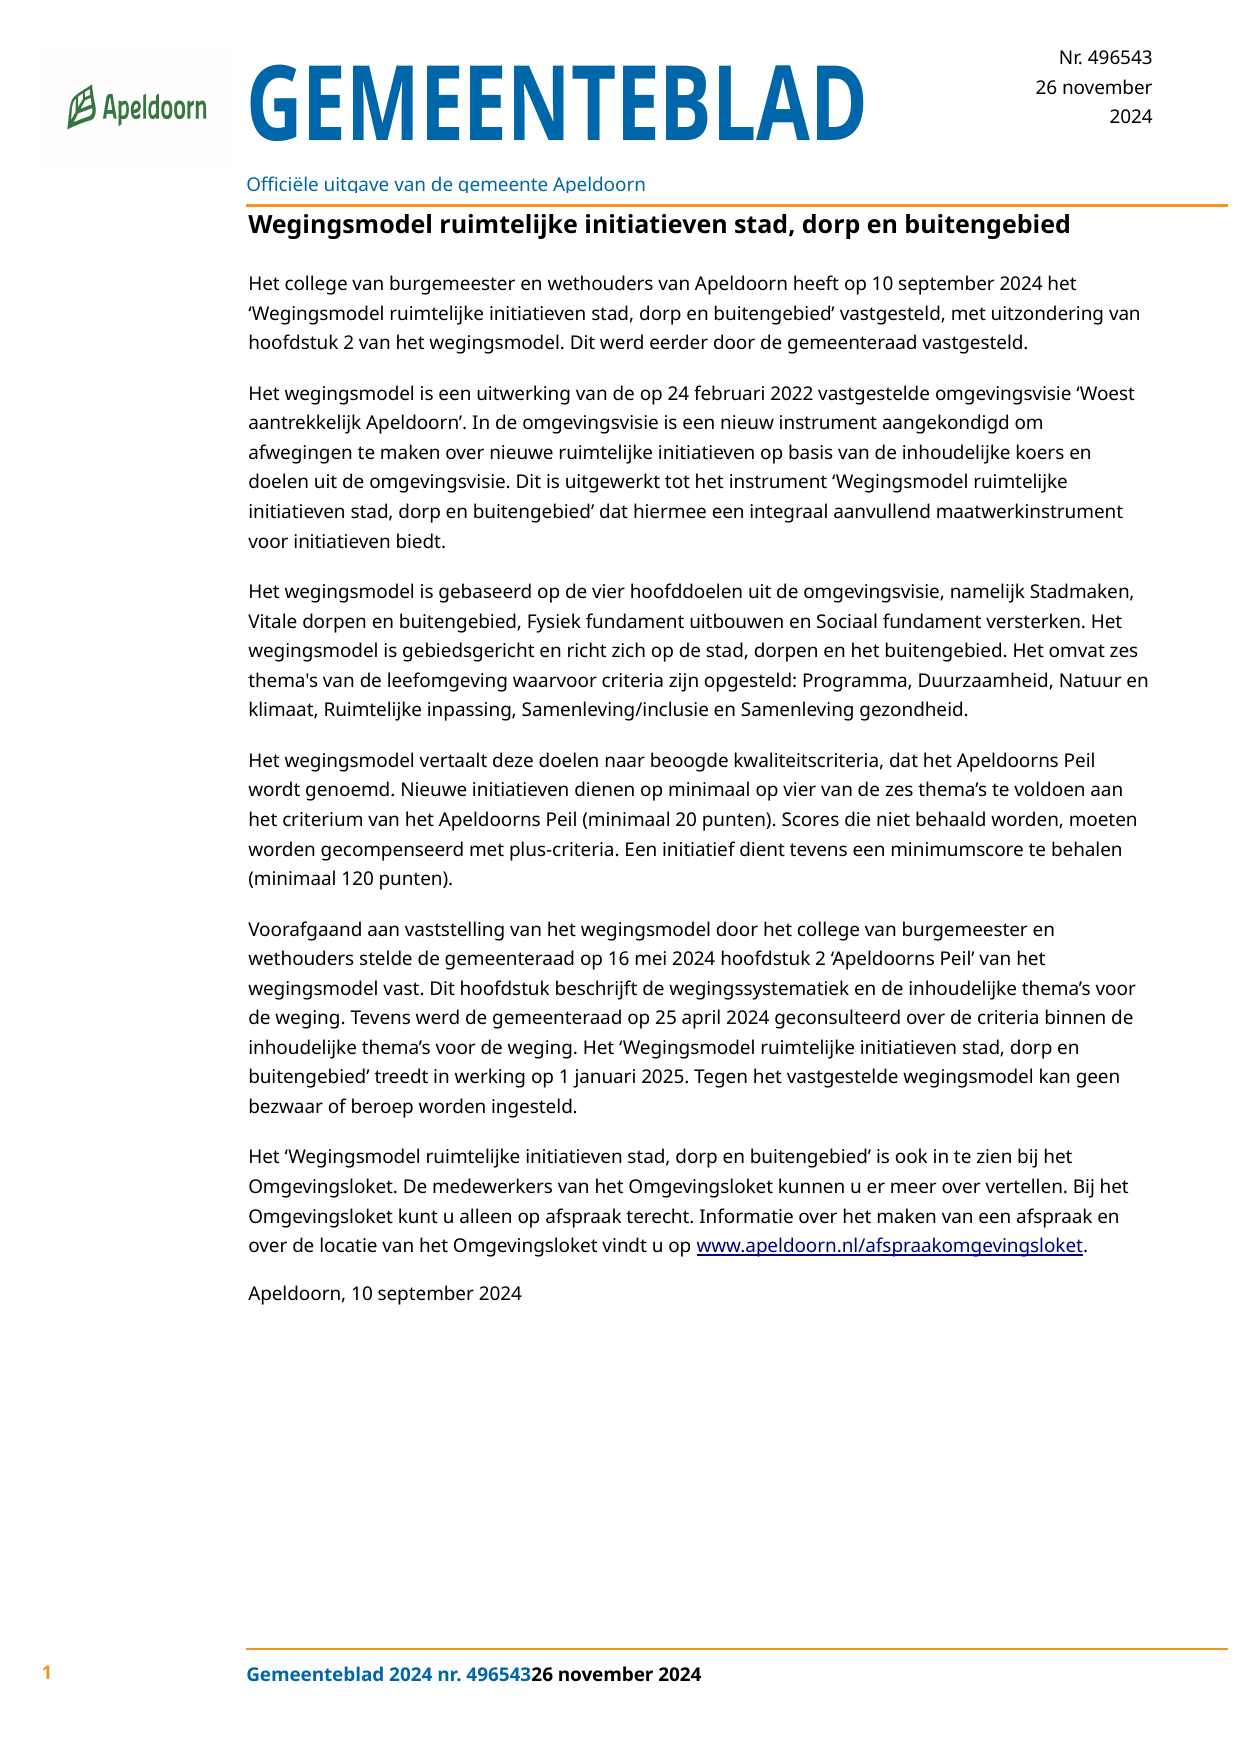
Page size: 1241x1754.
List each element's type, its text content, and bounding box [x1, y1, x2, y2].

text Voorafgaand aan vaststelling van het wegingsmodel door het college van burgemeester en wethouders stelde de gemeenteraad op 16 mei 2024 hoofdstuk 2 ‘Apeldoorns Peil’ van het wegingsmodel vast. Dit hoofdstuk beschrijft de wegingssystematiek en de inhoudelijke thema’s voor de weging. Tevens werd de gemeenteraad op 25 april 2024 geconsulteerd over de criteria binnen de inhoudelijke thema’s voor de weging. Het ‘Wegingsmodel ruimtelijke initiatieven stad, dorp en buitengebied’ treedt in werking op 1 januari 2025. Tegen het vastgestelde wegingsmodel kan geen bezwaar of beroep worden ingesteld. [248, 916, 1152, 1119]
text Het wegingsmodel is gebaseerd op de vier hoofddoelen uit de omgevingsvisie, namelijk Stadmaken, Vitale dorpen en buitengebied, Fysiek fundament uitbouwen en Sociaal fundament versterken. Het wegingsmodel is gebiedsgericht en richt zich op de stad, dorpen en het buitengebied. Het omvat zes thema's van de leefomgeving waarvoor criteria zijn opgesteld: Programma, Duurzaamheid, Natuur en klimaat, Ruimtelijke inpassing, Samenleving/inclusie en Samenleving gezondheid. [248, 578, 1152, 722]
text Het ‘Wegingsmodel ruimtelijke initiatieven stad, dorp en buitengebied’ is ook in te zien bij het Omgevingsloket. De medewerkers van het Omgevingsloket kunnen u er meer over vertellen. Bij het Omgevingsloket kunt u alleen op afspraak terecht. Informatie over het maken van een afspraak en over de locatie van het Omgevingsloket vindt u op www.apeldoorn.nl/afspraakomgevingsloket. [248, 1144, 1152, 1258]
text Het wegingsmodel vertaalt deze doelen naar beoogde kwaliteitscriteria, dat het Apeldoorns Peil wordt genoemd. Nieuwe initiatieven dienen op minimaal op vier van de zes thema’s te voldoen aan het criterium van het Apeldoorns Peil (minimaal 20 punten). Scores die niet behaald worden, moeten worden gecompenseerd met plus-criteria. Een initiatief dient tevens een minimumscore te behalen (minimaal 120 punten). [248, 747, 1152, 891]
text Wegingsmodel ruimtelijke initiatieven stad, dorp en buitengebied [248, 207, 1152, 241]
text Het college van burgemeester en wethouders van Apeldoorn heeft op 10 september 2024 het ‘Wegingsmodel ruimtelijke initiatieven stad, dorp en buitengebied’ vastgesteld, met uitzondering van hoofdstuk 2 van het wegingsmodel. Dit werd eerder door de gemeenteraad vastgesteld. [248, 270, 1152, 355]
text Het wegingsmodel is een uitwerking van de op 24 februari 2022 vastgestelde omgevingsvisie ‘Woest aantrekkelijk Apeldoorn’. In de omgevingsvisie is een nieuw instrument aangekondigd om afwegingen te maken over nieuwe ruimtelijke initiatieven op basis van de inhoudelijke koers en doelen uit de omgevingsvisie. Dit is uitgewerkt tot het instrument ‘Wegingsmodel ruimtelijke initiatieven stad, dorp en buitengebied’ dat hiermee een integraal aanvullend maatwerkinstrument voor initiatieven biedt. [248, 380, 1152, 553]
picture [41, 47, 231, 172]
text Apeldoorn, 10 september 2024 [248, 1280, 1152, 1306]
